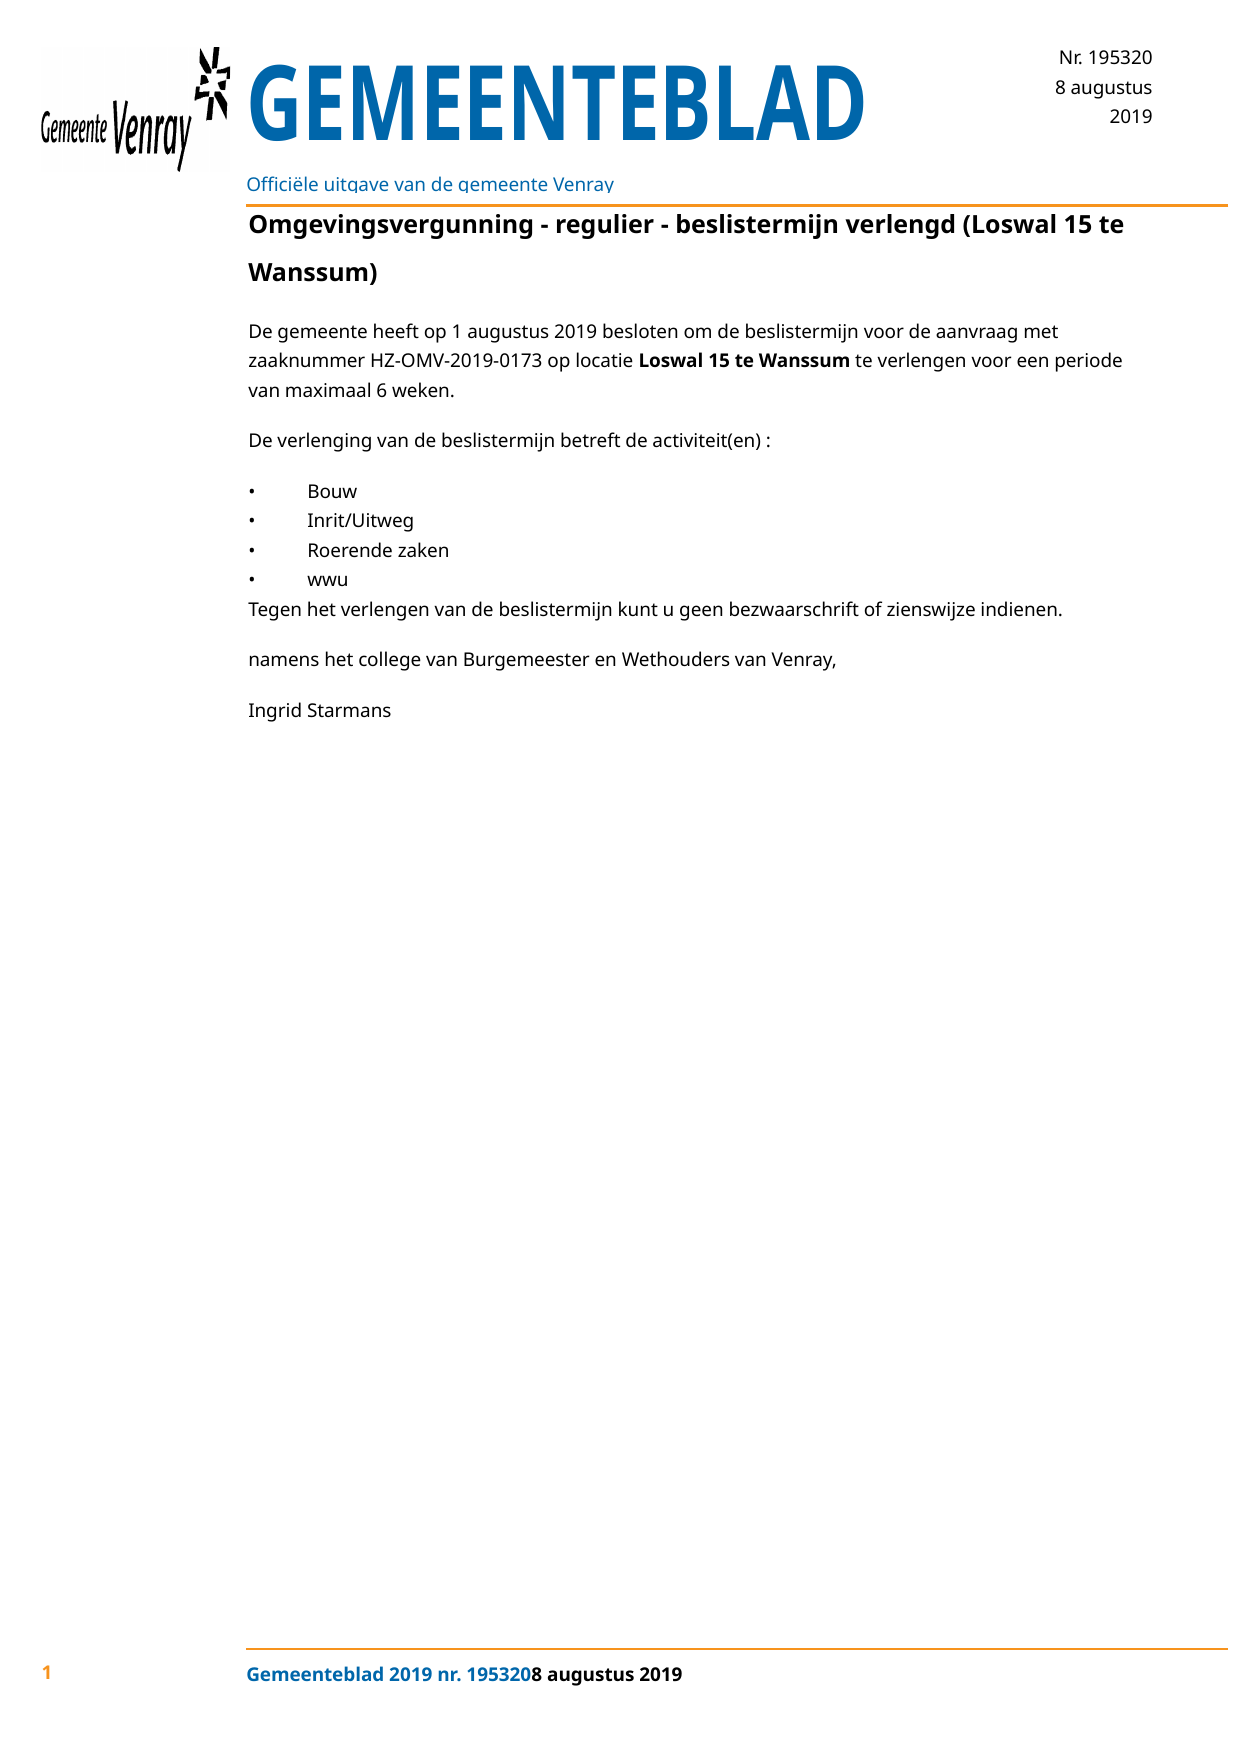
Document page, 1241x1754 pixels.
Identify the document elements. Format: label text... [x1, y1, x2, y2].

list Bouw [248, 478, 1152, 504]
list Inrit/Uitweg [248, 507, 1152, 533]
text Ingrid Starmans [248, 697, 1152, 723]
text De verlenging van de beslistermijn betreft de activiteit(en) : [248, 427, 1152, 453]
text namens het college van Burgemeester en Wethouders van Venray, [248, 647, 1152, 672]
picture [41, 47, 231, 172]
list Roerende zaken [248, 537, 1152, 563]
list wwu [248, 567, 1152, 592]
text De gemeente heeft op 1 augustus 2019 besloten om de beslistermijn voor de aanvraag met zaaknummer HZ-OMV-2019-0173 op locatie Loswal 15 te Wanssum te verlengen voor een periode van maximaal 6 weken. [248, 318, 1152, 403]
text Tegen het verlengen van de beslistermijn kunt u geen bezwaarschrift of zienswijze indienen. [248, 596, 1152, 622]
text Omgevingsvergunning - regulier - beslistermijn verlengd (Loswal 15 te Wanssum) [248, 207, 1152, 288]
